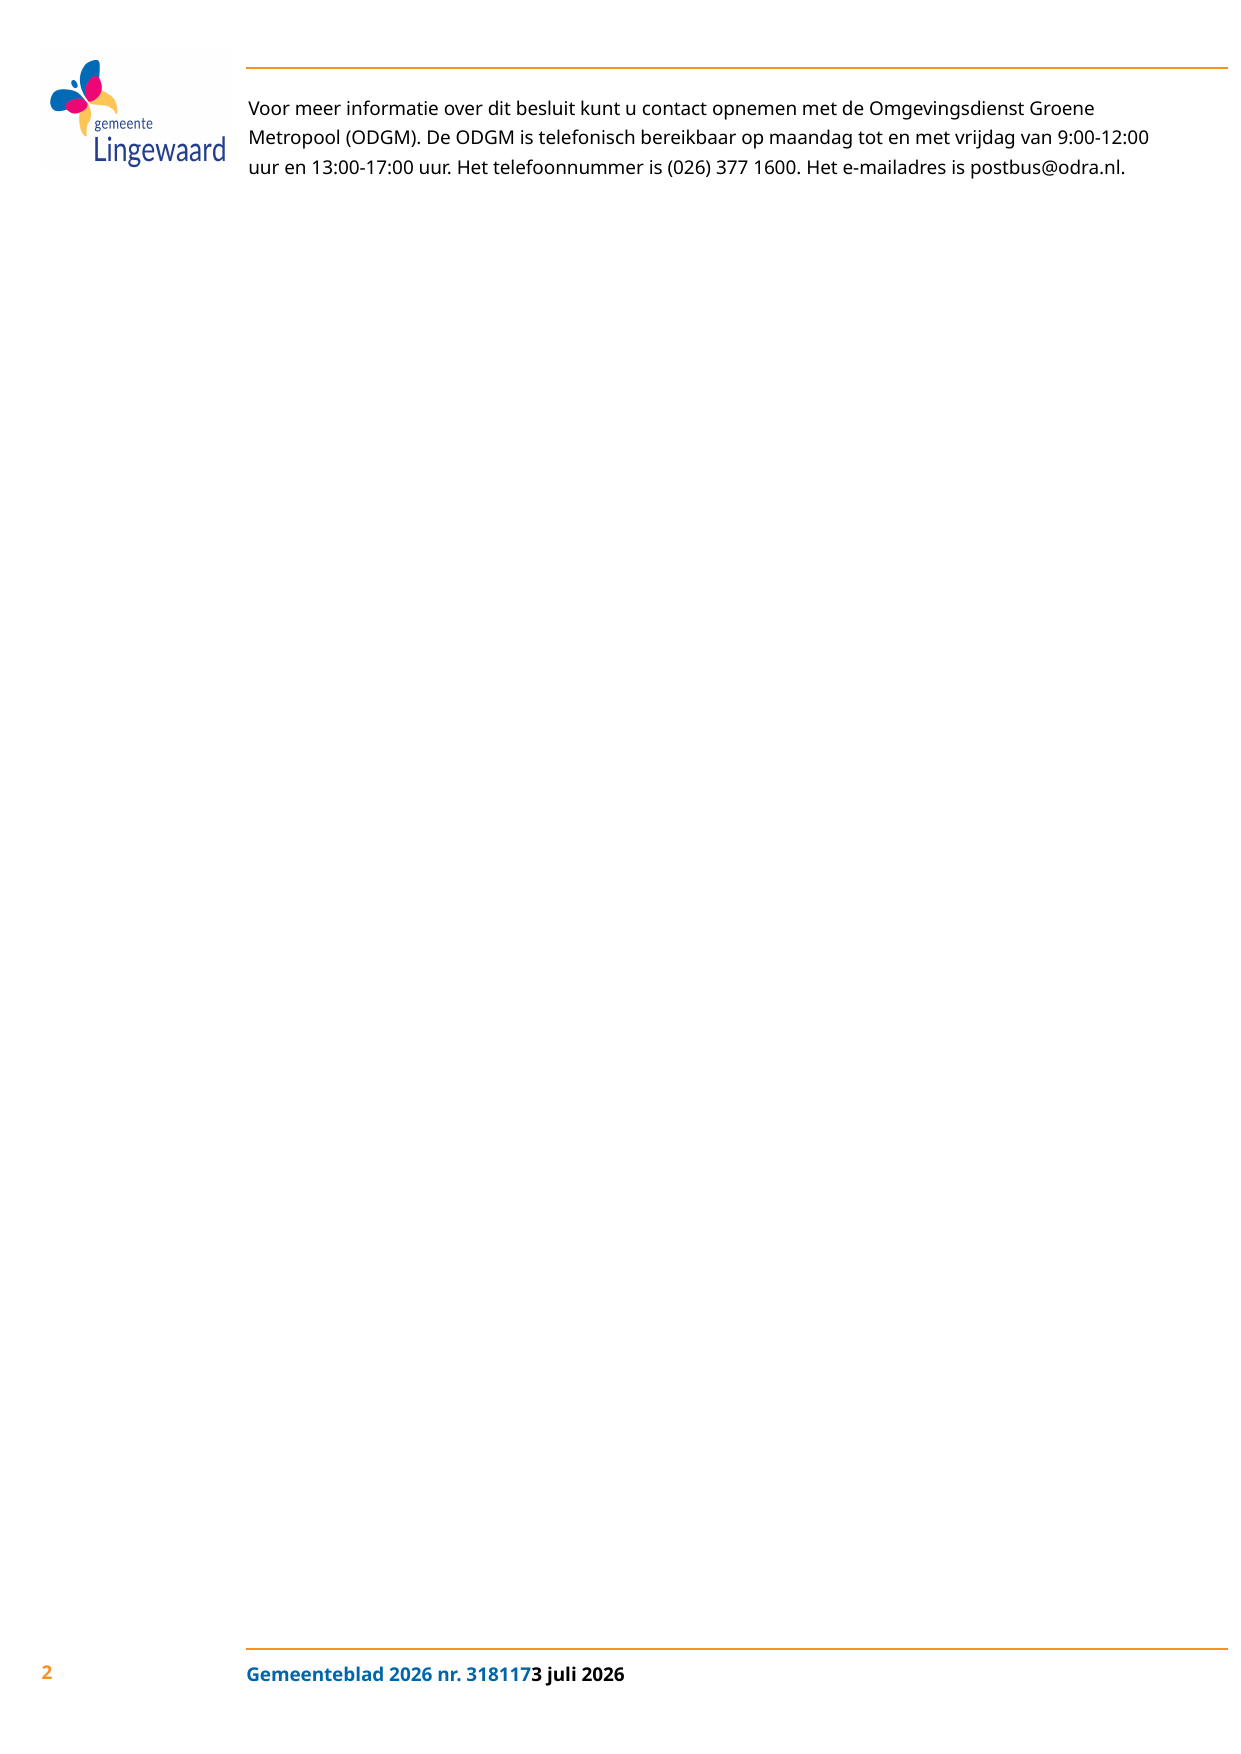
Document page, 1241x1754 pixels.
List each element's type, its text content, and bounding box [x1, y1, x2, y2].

picture [41, 47, 231, 172]
text Voor meer informatie over dit besluit kunt u contact opnemen met de Omgevingsdienst Groene Metropool (ODGM). De ODGM is telefonisch bereikbaar op maandag tot en met vrijdag van 9:00-12:00 uur en 13:00-17:00 uur. Het telefoonnummer is (026) 377 1600. Het e-mailadres is postbus@odra.nl. [248, 95, 1152, 180]
